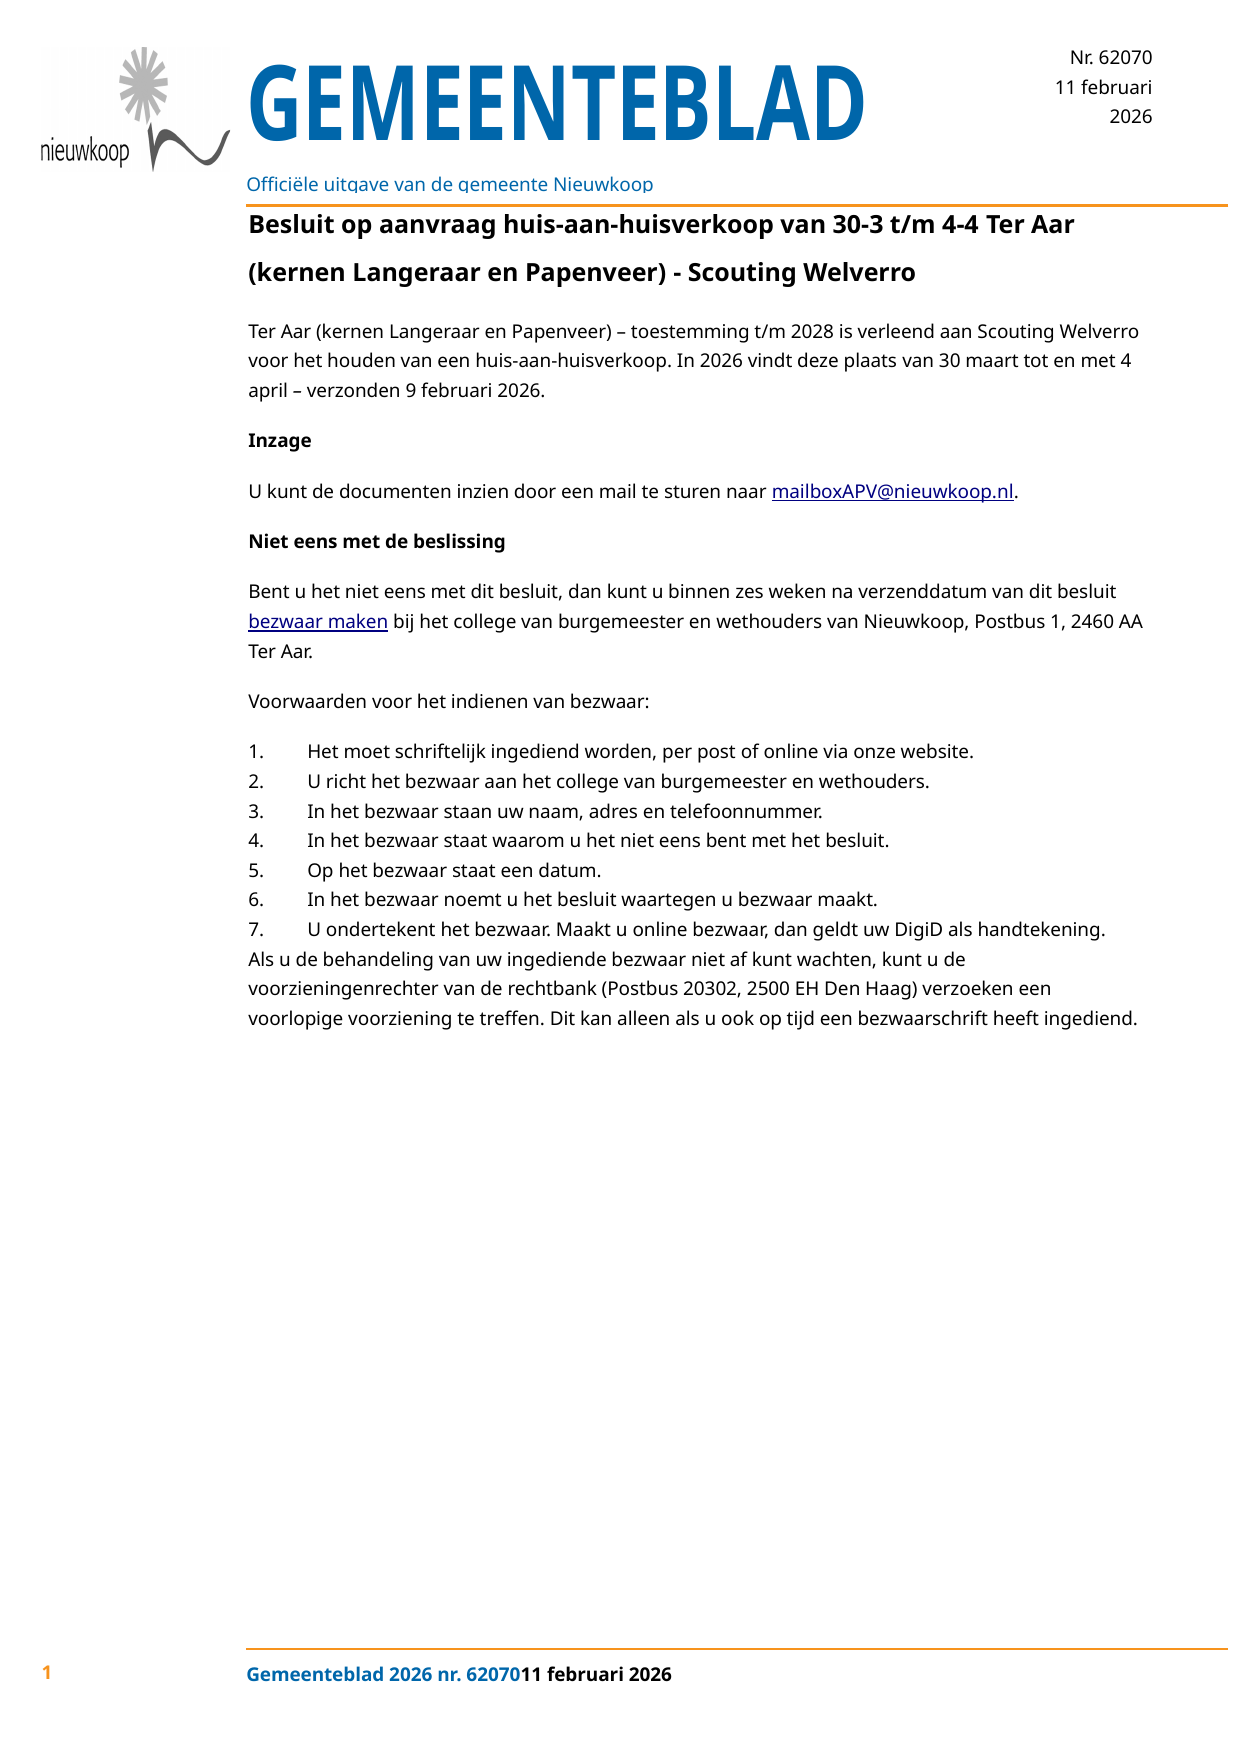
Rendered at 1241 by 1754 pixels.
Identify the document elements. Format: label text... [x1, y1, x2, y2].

picture [41, 47, 231, 172]
list Op het bezwaar staat een datum. [248, 857, 1152, 883]
text Niet eens met de beslissing [248, 528, 1152, 554]
text Voorwaarden voor het indienen van bezwaar: [248, 688, 1152, 714]
list In het bezwaar staan uw naam, adres en telefoonnummer. [248, 798, 1152, 824]
list In het bezwaar noemt u het besluit waartegen u bezwaar maakt. [248, 887, 1152, 912]
text Als u de behandeling van uw ingediende bezwaar niet af kunt wachten, kunt u de voorzieningenrechter van de rechtbank (Postbus 20302, 2500 EH Den Haag) verzoeken een voorlopige voorziening te treffen. Dit kan alleen als u ook op tijd een bezwaarschrift heeft ingediend. [248, 946, 1152, 1031]
list In het bezwaar staat waarom u het niet eens bent met het besluit. [248, 827, 1152, 853]
text U kunt de documenten inzien door een mail te sturen naar mailboxAPV@nieuwkoop.nl. [248, 478, 1152, 504]
list Het moet schriftelijk ingediend worden, per post of online via onze website. [248, 739, 1152, 764]
list U ondertekent het bezwaar. Maakt u online bezwaar, dan geldt uw DigiD als handtekening. [248, 916, 1152, 942]
text Ter Aar (kernen Langeraar en Papenveer) – toestemming t/m 2028 is verleend aan Scouting Welverro voor het houden van een huis-aan-huisverkoop. In 2026 vindt deze plaats van 30 maart tot en met 4 april – verzonden 9 februari 2026. [248, 318, 1152, 403]
text Besluit op aanvraag huis-aan-huisverkoop van 30-3 t/m 4-4 Ter Aar (kernen Langeraar en Papenveer) - Scouting Welverro [248, 207, 1152, 288]
list U richt het bezwaar aan het college van burgemeester en wethouders. [248, 768, 1152, 794]
text Inzage [248, 427, 1152, 453]
text Bent u het niet eens met dit besluit, dan kunt u binnen zes weken na verzenddatum van dit besluit bezwaar maken bij het college van burgemeester en wethouders van Nieuwkoop, Postbus 1, 2460 AA Ter Aar. [248, 579, 1152, 664]
